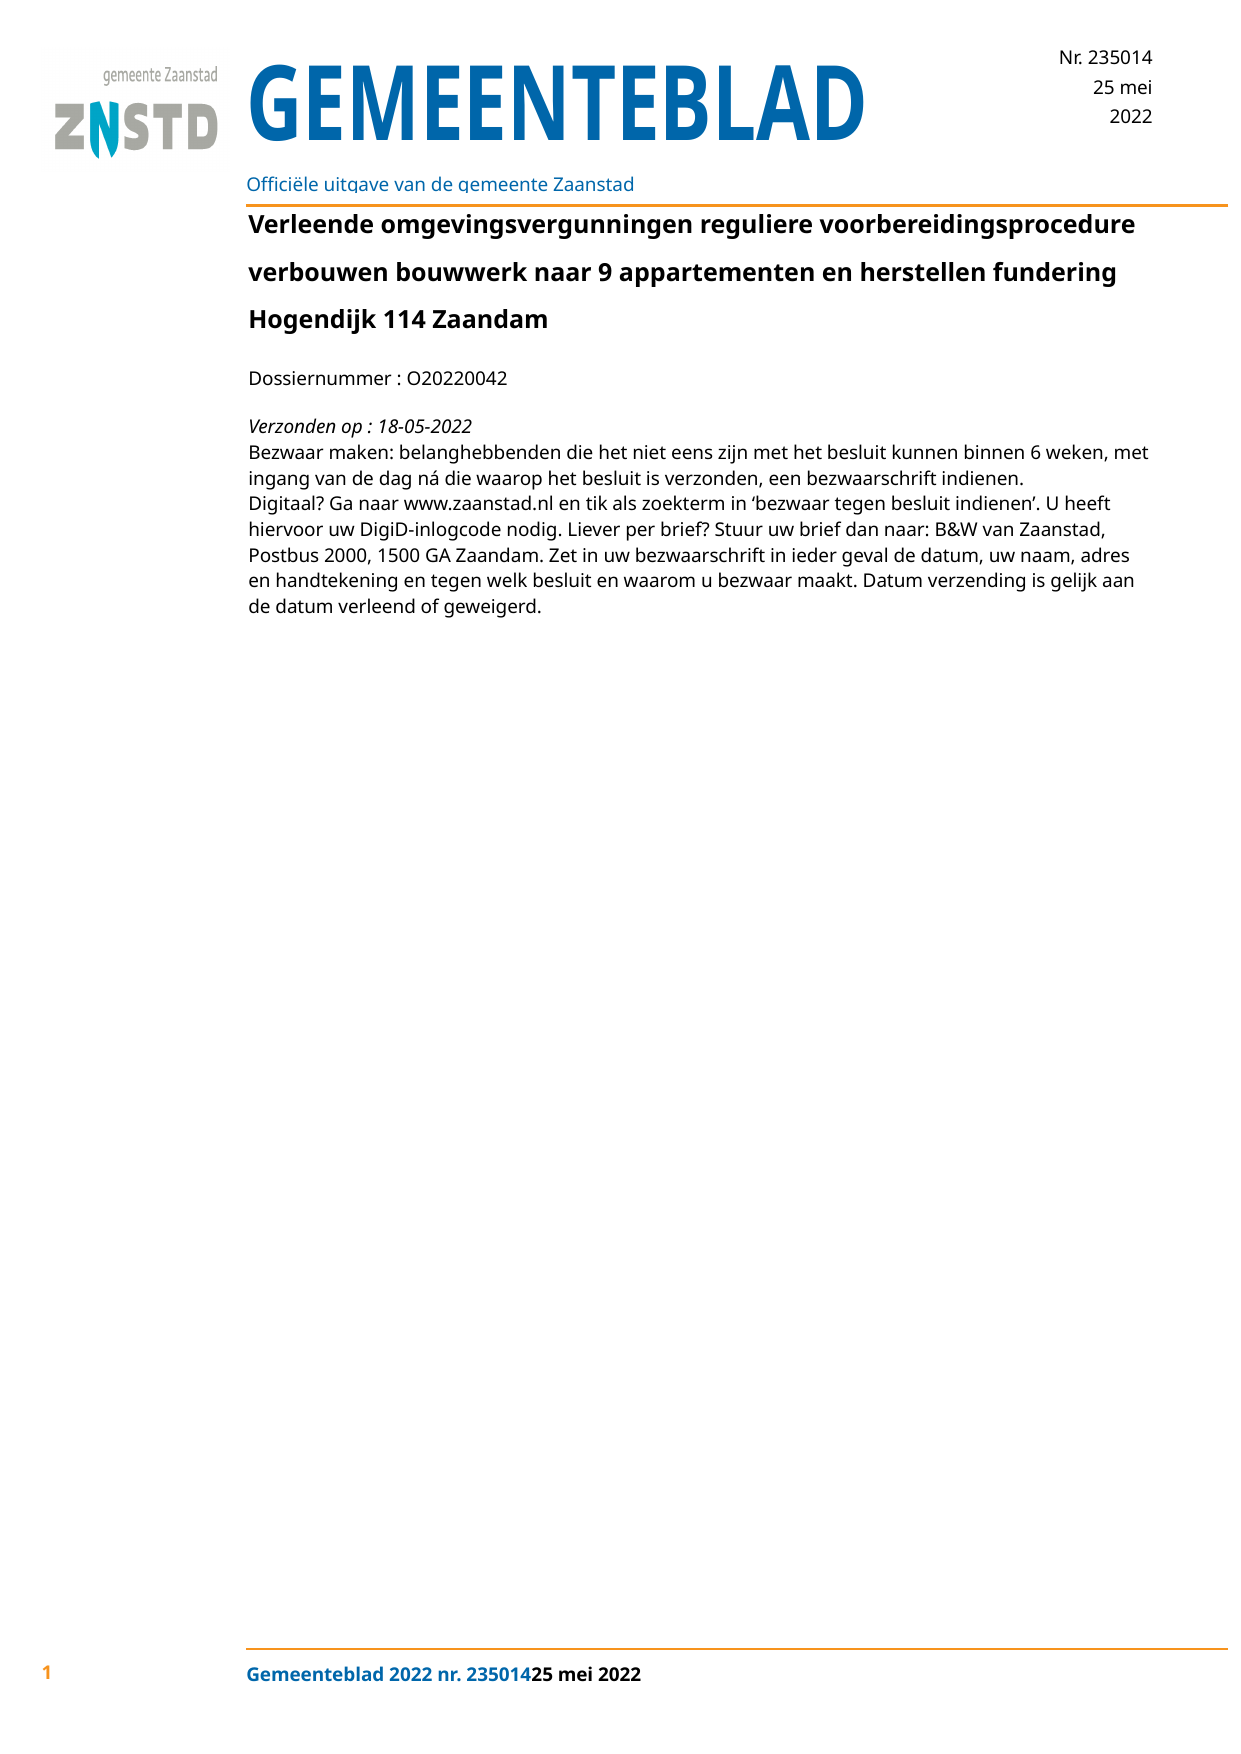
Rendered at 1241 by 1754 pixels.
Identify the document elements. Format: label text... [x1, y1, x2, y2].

picture [41, 47, 231, 172]
text Dossiernummer : O20220042 [248, 366, 1152, 391]
text Verzonden op : 18-05-2022 [248, 413, 1152, 439]
text Bezwaar maken: belanghebbenden die het niet eens zijn met het besluit kunnen binnen 6 weken, met ingang van de dag ná die waarop het besluit is verzonden, een bezwaarschrift indienen. [248, 439, 1152, 491]
text Digitaal? Ga naar www.zaanstad.nl en tik als zoekterm in ‘bezwaar tegen besluit indienen’. U heeft hiervoor uw DigiD-inlogcode nodig. Liever per brief? Stuur uw brief dan naar: B&W van Zaanstad, Postbus 2000, 1500 GA Zaandam. Zet in uw bezwaarschrift in ieder geval de datum, uw naam, adres en handtekening en tegen welk besluit en waarom u bezwaar maakt. Datum verzending is gelijk aan de datum verleend of geweigerd. [248, 491, 1152, 619]
text Verleende omgevingsvergunningen reguliere voorbereidingsprocedure verbouwen bouwwerk naar 9 appartementen en herstellen fundering Hogendijk 114 Zaandam [248, 207, 1152, 336]
